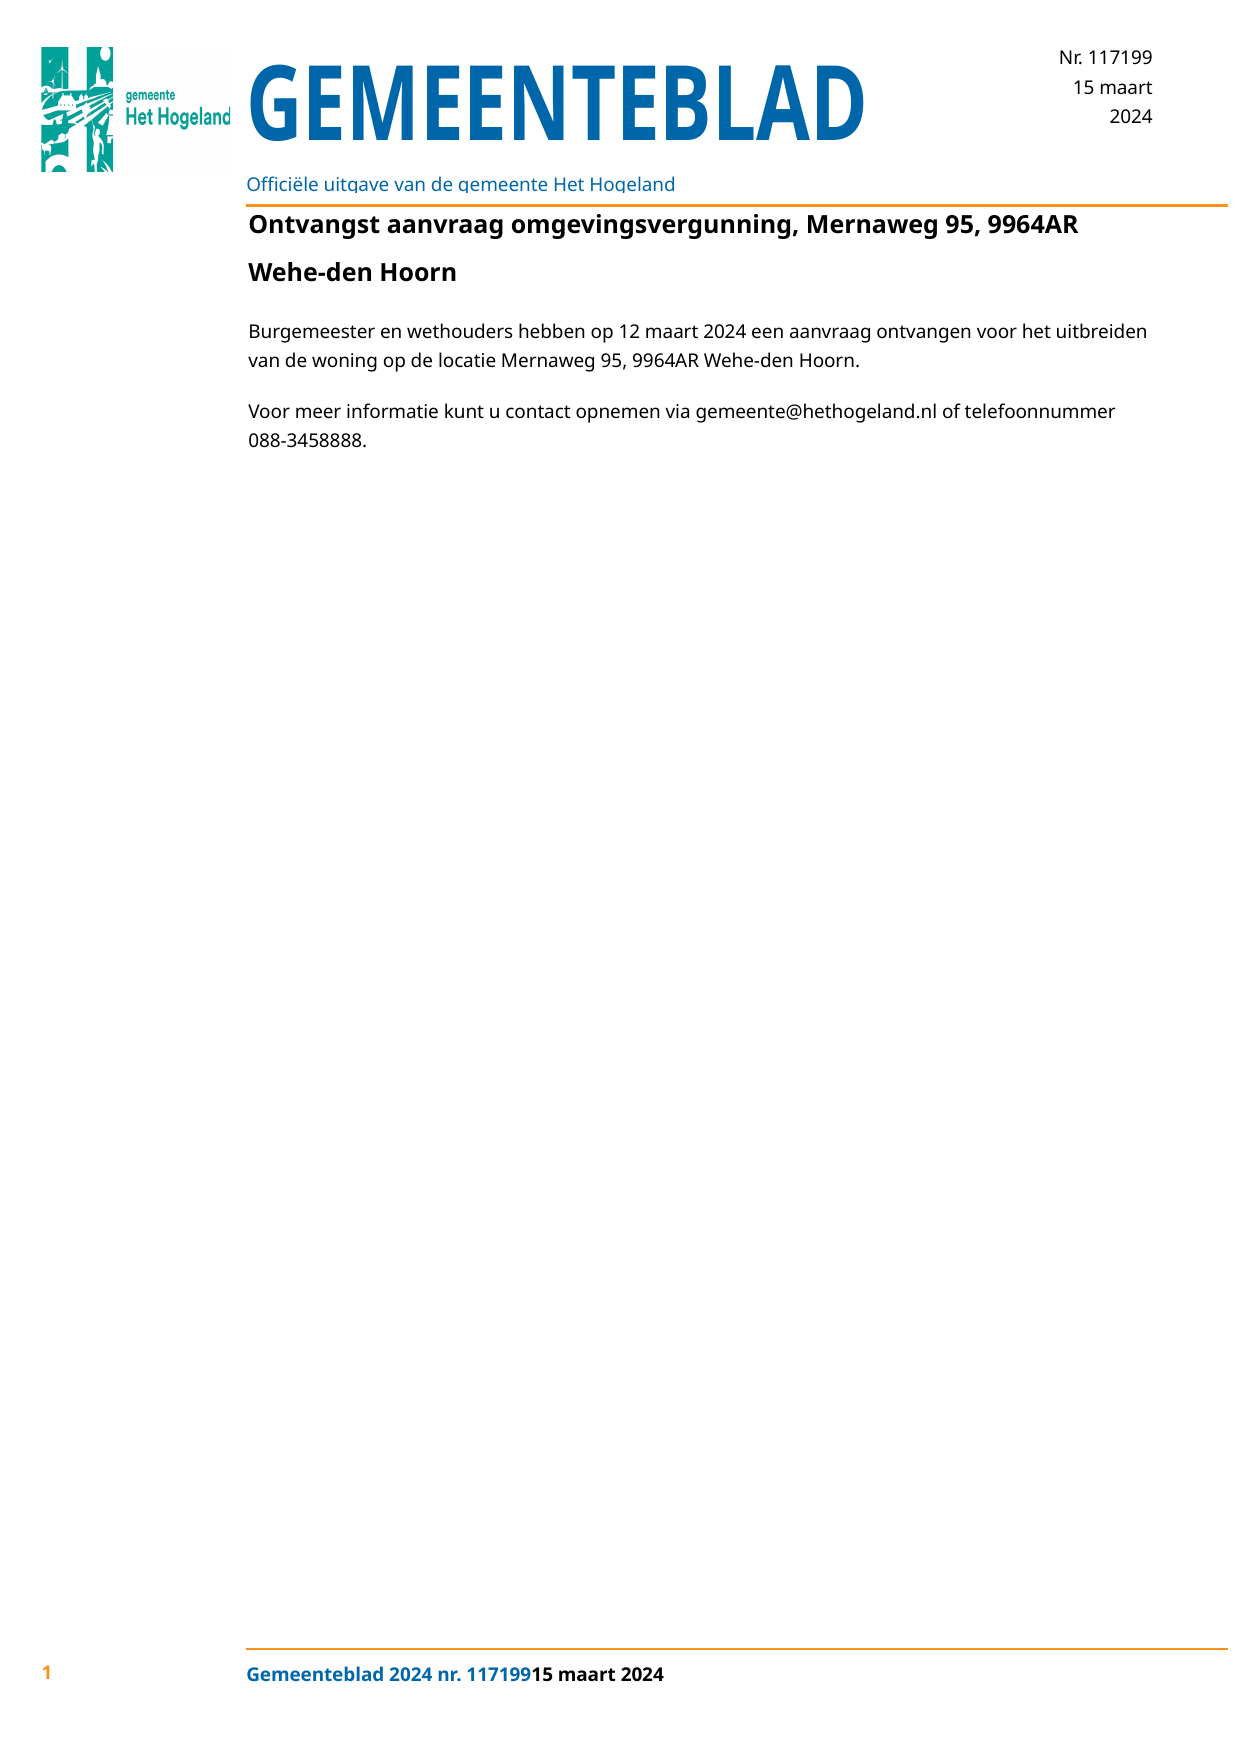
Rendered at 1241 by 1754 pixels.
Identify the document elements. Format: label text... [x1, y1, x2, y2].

text Voor meer informatie kunt u contact opnemen via gemeente@hethogeland.nl of telefoonnummer 088-3458888. [248, 398, 1152, 453]
text Burgemeester en wethouders hebben op 12 maart 2024 een aanvraag ontvangen voor het uitbreiden van de woning op de locatie Mernaweg 95, 9964AR Wehe-den Hoorn. [248, 318, 1152, 373]
text Ontvangst aanvraag omgevingsvergunning, Mernaweg 95, 9964AR Wehe-den Hoorn [248, 207, 1152, 288]
picture [41, 47, 231, 172]
